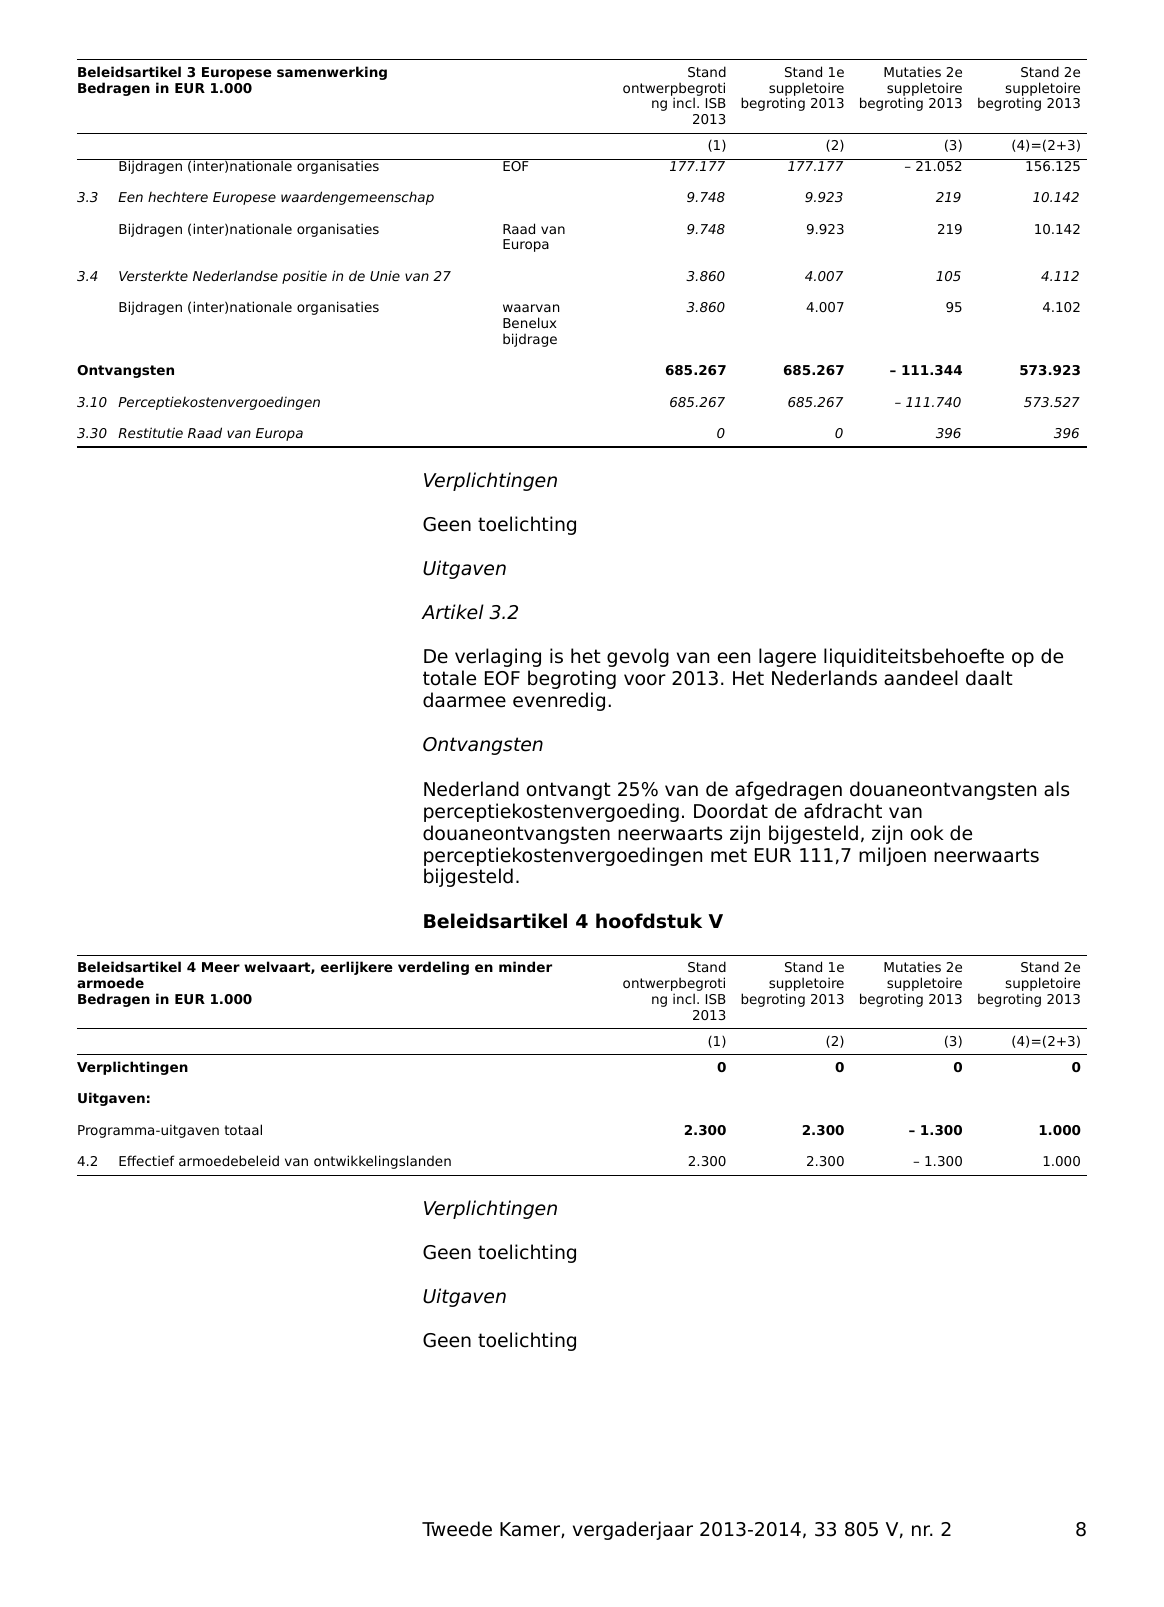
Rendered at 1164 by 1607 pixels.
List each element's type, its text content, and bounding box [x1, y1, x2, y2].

table_cell [850, 284, 968, 300]
table_header Mutaties 2e suppletoire begroting 2013 [850, 956, 968, 1028]
table_cell [112, 174, 496, 190]
table_cell – 1.300 [850, 1154, 968, 1174]
table_cell [732, 1091, 850, 1107]
table_cell [969, 253, 1087, 269]
subtitle Uitgaven [422, 558, 1087, 580]
table_cell [496, 253, 614, 269]
table_cell [850, 347, 968, 363]
table_cell 3.3 [77, 190, 112, 206]
table_header Stand ontwerpbegroting incl. ISB 2013 [614, 60, 732, 132]
table_cell [732, 174, 850, 190]
subtitle Artikel 3.2 [422, 602, 1087, 624]
text Geen toelichting [422, 1330, 1087, 1352]
text De verlaging is het gevolg van een lagere liquiditeitsbehoefte op de totale EOF begroting voor 2013. Het Nederlands aandeel daalt daarmee evenredig. [422, 646, 1087, 712]
table_cell [112, 134, 496, 158]
table_cell – 111.740 [850, 395, 968, 410]
table_header Stand ontwerpbegroting incl. ISB 2013 [614, 956, 732, 1028]
table_cell 4.007 [732, 269, 850, 284]
table_cell 219 [850, 190, 968, 206]
table_cell [969, 379, 1087, 394]
table_cell – 21.052 [850, 160, 968, 174]
table_cell [614, 284, 732, 300]
table_cell – 111.344 [850, 363, 968, 379]
table_cell (4)=(2+3) [969, 134, 1087, 158]
table_cell 3.860 [614, 269, 732, 284]
table_cell [496, 426, 614, 446]
table_cell 685.267 [732, 363, 850, 379]
table_cell 9.923 [732, 190, 850, 206]
subtitle Ontvangsten [422, 734, 1087, 756]
table_cell [614, 410, 732, 426]
table_cell 1.000 [969, 1123, 1087, 1138]
table_cell [969, 1138, 1087, 1154]
table_cell Raad van Europa [496, 221, 614, 253]
subtitle Beleidsartikel 4 hoofdstuk V [422, 911, 1087, 933]
subtitle Uitgaven [422, 1286, 1087, 1308]
table_cell 10.142 [969, 221, 1087, 253]
table_header [496, 60, 614, 132]
table_cell [112, 1075, 614, 1091]
table_cell [969, 347, 1087, 363]
table_cell [850, 379, 968, 394]
table_cell [614, 347, 732, 363]
table_cell 0 [614, 426, 732, 446]
table_cell [732, 1075, 850, 1091]
table_cell [732, 206, 850, 221]
table_cell [614, 1075, 732, 1091]
table_header Mutaties 2e suppletoire begroting 2013 [850, 60, 968, 132]
table_cell [850, 253, 968, 269]
table_cell 396 [969, 426, 1087, 446]
table_cell [969, 410, 1087, 426]
table_cell 685.267 [614, 395, 732, 410]
subtitle Verplichtingen [422, 469, 1087, 492]
table_cell (1) [614, 134, 732, 158]
table_cell Verplichtingen [77, 1055, 614, 1075]
table_cell – 1.300 [850, 1123, 968, 1138]
table_cell [112, 253, 496, 269]
table_cell (3) [850, 134, 968, 158]
table_cell [850, 1107, 968, 1123]
table_cell [969, 1091, 1087, 1107]
table_cell 2.300 [614, 1154, 732, 1174]
table_cell 9.748 [614, 221, 732, 253]
table_cell 4.112 [969, 269, 1087, 284]
table_cell 3.4 [77, 269, 112, 284]
table_cell [77, 1075, 112, 1091]
table_cell [77, 160, 112, 174]
table_cell 4.102 [969, 300, 1087, 347]
table_header Stand 2e suppletoire begroting 2013 [969, 956, 1087, 1028]
table_cell [112, 410, 496, 426]
table_cell (2) [732, 134, 850, 158]
table_cell 573.527 [969, 395, 1087, 410]
table_cell 3.30 [77, 426, 112, 446]
table_cell [732, 253, 850, 269]
table_cell [77, 410, 112, 426]
table_cell 2.300 [732, 1123, 850, 1138]
table_cell 177.177 [614, 160, 732, 174]
table_cell Uitgaven: [77, 1091, 614, 1107]
table_cell [496, 363, 614, 379]
table_cell [496, 395, 614, 410]
table_header Stand 1e suppletoire begroting 2013 [732, 60, 850, 132]
table_cell 4.007 [732, 300, 850, 347]
table_cell [496, 206, 614, 221]
table_cell [732, 284, 850, 300]
table_cell 0 [969, 1055, 1087, 1075]
table_cell Een hechtere Europese waardengemeenschap [112, 190, 496, 206]
table_cell 177.177 [732, 160, 850, 174]
table_cell [77, 379, 112, 394]
table_cell 0 [732, 1055, 850, 1075]
table_cell (3) [850, 1029, 968, 1054]
table_cell (2) [732, 1029, 850, 1054]
table_cell [77, 300, 112, 347]
table_cell 396 [850, 426, 968, 446]
table_cell 9.923 [732, 221, 850, 253]
text Nederland ontvangt 25% van de afgedragen douaneontvangsten als perceptiekostenvergoeding. Doordat de afdracht van douaneontvangsten neerwaarts zijn bijgesteld, zijn ook de perceptiekostenvergoedingen met EUR 111,7 miljoen neerwaarts bijgesteld. [422, 778, 1087, 888]
table_cell 2.300 [732, 1154, 850, 1174]
table_cell [112, 206, 496, 221]
table_cell [496, 134, 614, 158]
table_cell [732, 347, 850, 363]
table_cell (1) [614, 1029, 732, 1054]
table_cell 10.142 [969, 190, 1087, 206]
table_cell [969, 284, 1087, 300]
table_cell 105 [850, 269, 968, 284]
table_cell [112, 1107, 614, 1123]
table_cell [850, 174, 968, 190]
table_cell (4)=(2+3) [969, 1029, 1087, 1054]
table_cell [614, 253, 732, 269]
table_cell Bijdragen (inter)nationale organisaties [112, 221, 496, 253]
table_cell 95 [850, 300, 968, 347]
table_cell 156.125 [969, 160, 1087, 174]
text Geen toelichting [422, 1242, 1087, 1264]
table_cell 573.923 [969, 363, 1087, 379]
table_cell [614, 379, 732, 394]
table_cell [496, 379, 614, 394]
table_cell Versterkte Nederlandse positie in de Unie van 27 [112, 269, 496, 284]
table_cell Perceptiekostenvergoedingen [112, 395, 496, 410]
table_cell [496, 347, 614, 363]
table_cell [850, 1091, 968, 1107]
table_cell waarvan Benelux bijdrage [496, 300, 614, 347]
table_header Beleidsartikel 4 Meer welvaart, eerlijkere verdeling en minder armoede Bedragen in EUR 1.000 [77, 956, 614, 1028]
table_cell [732, 379, 850, 394]
table_cell [969, 174, 1087, 190]
table_cell [112, 379, 496, 394]
table_cell [732, 410, 850, 426]
table_cell [77, 174, 112, 190]
table_cell [77, 347, 112, 363]
table_header Beleidsartikel 3 Europese samenwerking Bedragen in EUR 1.000 [77, 60, 496, 132]
table_cell [77, 1029, 112, 1054]
table_cell [112, 1138, 614, 1154]
table_cell [732, 1138, 850, 1154]
table_cell [77, 1138, 112, 1154]
table_cell EOF [496, 160, 614, 174]
table_cell 0 [732, 426, 850, 446]
table_cell Bijdragen (inter)nationale organisaties [112, 300, 496, 347]
table_cell [112, 284, 496, 300]
table_cell [496, 410, 614, 426]
table_cell [850, 1075, 968, 1091]
table_cell 0 [614, 1055, 732, 1075]
table_cell Programma-uitgaven totaal [77, 1123, 614, 1138]
table_header Stand 1e suppletoire begroting 2013 [732, 956, 850, 1028]
table_cell 3.10 [77, 395, 112, 410]
table_header Stand 2e suppletoire begroting 2013 [969, 60, 1087, 132]
table_cell 9.748 [614, 190, 732, 206]
table_cell Bijdragen (inter)nationale organisaties [112, 160, 496, 174]
table_cell 1.000 [969, 1154, 1087, 1174]
table_cell [77, 284, 112, 300]
table_cell [614, 1107, 732, 1123]
table_cell [112, 1029, 614, 1054]
table_cell [77, 253, 112, 269]
table_cell [77, 134, 112, 158]
table_cell [850, 410, 968, 426]
table_cell [732, 1107, 850, 1123]
text Geen toelichting [422, 514, 1087, 536]
table_cell [77, 1107, 112, 1123]
table_cell Effectief armoedebeleid van ontwikkelingslanden [112, 1154, 614, 1174]
table_cell [850, 206, 968, 221]
table_cell [614, 1138, 732, 1154]
table_cell 4.2 [77, 1154, 112, 1174]
subtitle Verplichtingen [422, 1198, 1087, 1220]
table_cell [614, 206, 732, 221]
table_cell [614, 174, 732, 190]
table_cell 0 [850, 1055, 968, 1075]
table_cell Ontvangsten [77, 363, 496, 379]
table_cell [496, 269, 614, 284]
table_cell 685.267 [732, 395, 850, 410]
table_cell [969, 1107, 1087, 1123]
table_cell [77, 206, 112, 221]
table_cell 3.860 [614, 300, 732, 347]
table_cell [496, 174, 614, 190]
table_cell [112, 347, 496, 363]
table_cell 685.267 [614, 363, 732, 379]
table_cell 2.300 [614, 1123, 732, 1138]
table_cell [969, 206, 1087, 221]
table_cell [850, 1138, 968, 1154]
table_cell [496, 284, 614, 300]
table_cell [969, 1075, 1087, 1091]
table_cell [614, 1091, 732, 1107]
table_cell [496, 190, 614, 206]
table_cell 219 [850, 221, 968, 253]
table_cell [77, 221, 112, 253]
table_cell Restitutie Raad van Europa [112, 426, 496, 446]
